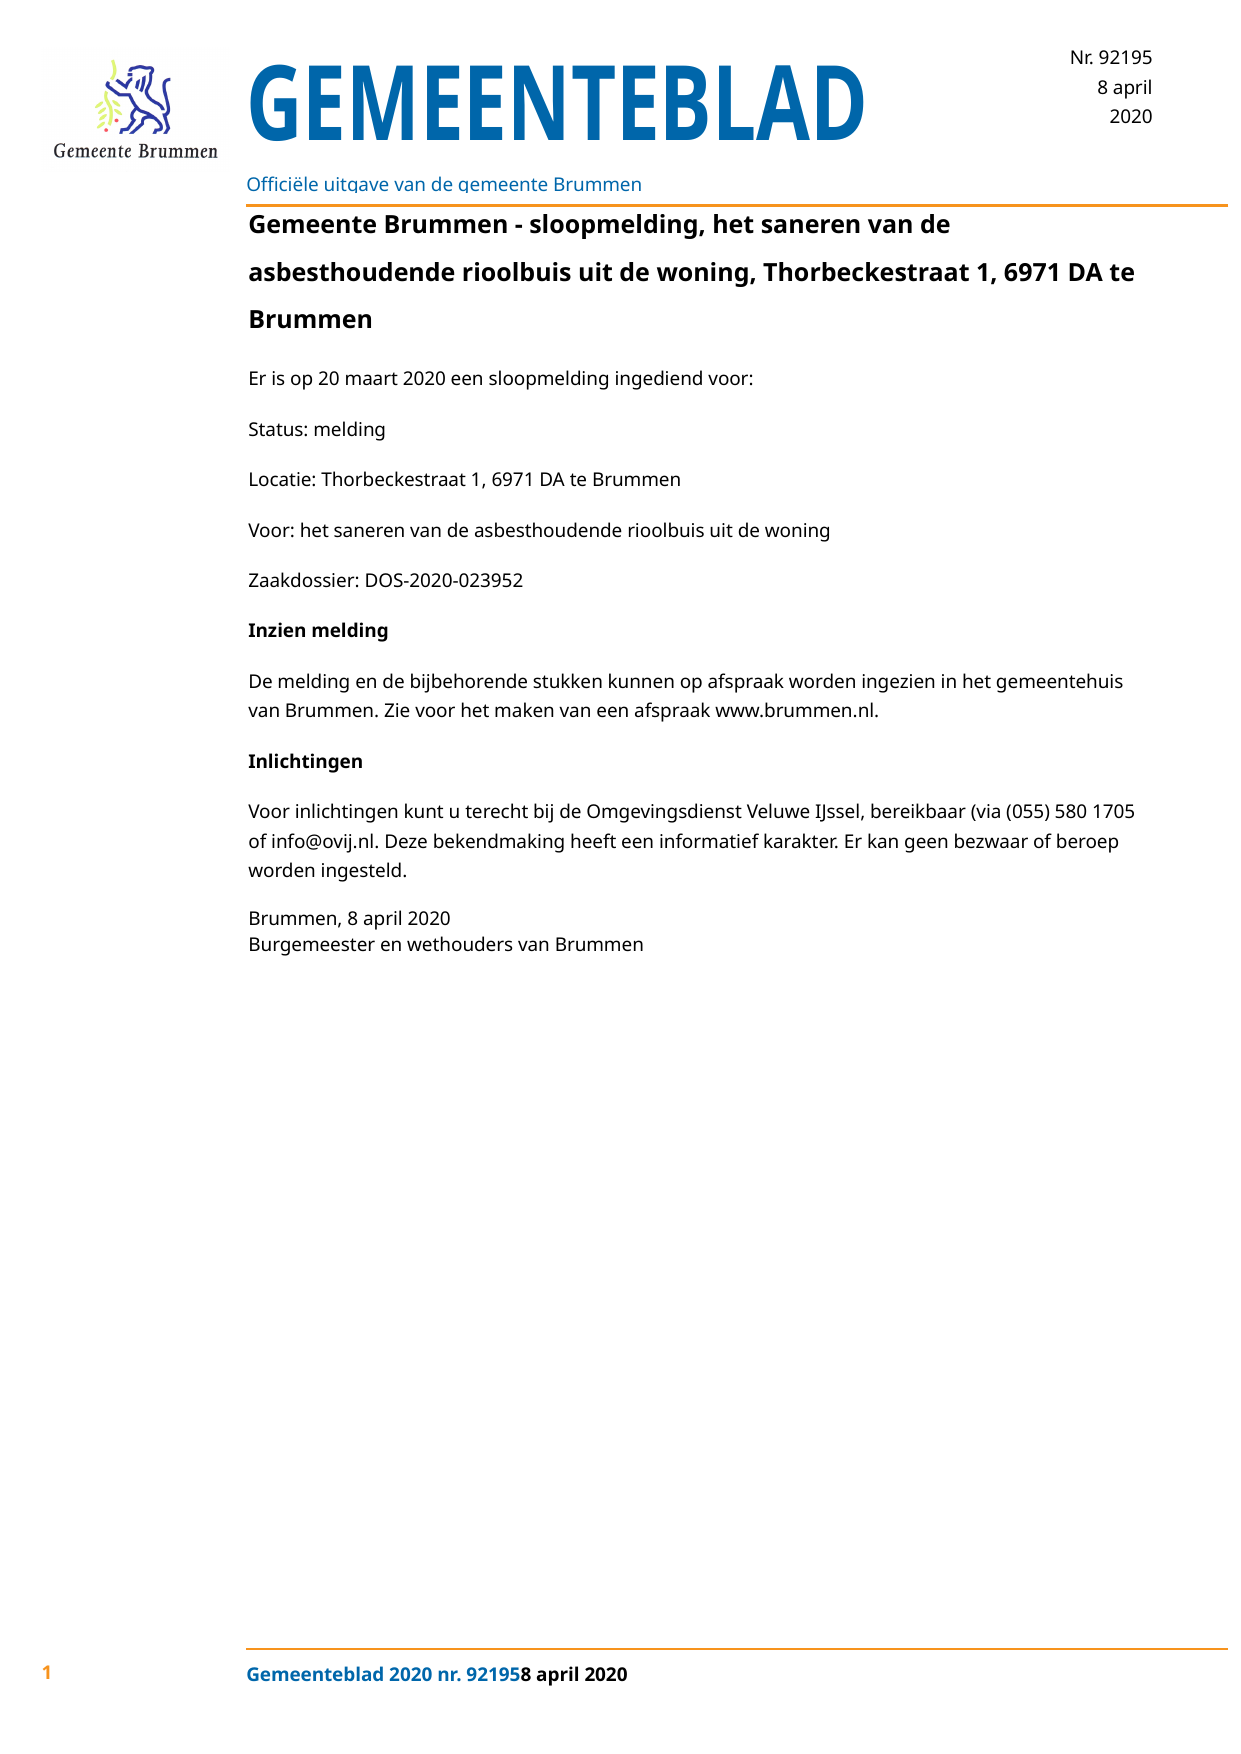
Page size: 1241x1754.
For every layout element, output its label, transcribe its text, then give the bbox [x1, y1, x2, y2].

text Voor: het saneren van de asbesthoudende rioolbuis uit de woning [248, 517, 1152, 542]
text Er is op 20 maart 2020 een sloopmelding ingediend voor: [248, 366, 1152, 391]
text Zaakdossier: DOS-2020-023952 [248, 567, 1152, 593]
text Burgemeester en wethouders van Brummen [248, 931, 1152, 957]
text Inzien melding [248, 618, 1152, 643]
picture [41, 47, 231, 172]
text Gemeente Brummen - sloopmelding, het saneren van de asbesthoudende rioolbuis uit de woning, Thorbeckestraat 1, 6971 DA te Brummen [248, 207, 1152, 336]
text Status: melding [248, 416, 1152, 442]
text De melding en de bijbehorende stukken kunnen op afspraak worden ingezien in het gemeentehuis van Brummen. Zie voor het maken van een afspraak www.brummen.nl. [248, 668, 1152, 723]
text Brummen, 8 april 2020 [248, 905, 1152, 931]
text Voor inlichtingen kunt u terecht bij de Omgevingsdienst Veluwe IJssel, bereikbaar (via (055) 580 1705 of info@ovij.nl. Deze bekendmaking heeft een informatief karakter. Er kan geen bezwaar of beroep worden ingesteld. [248, 798, 1152, 883]
text Locatie: Thorbeckestraat 1, 6971 DA te Brummen [248, 466, 1152, 492]
text Inlichtingen [248, 748, 1152, 774]
